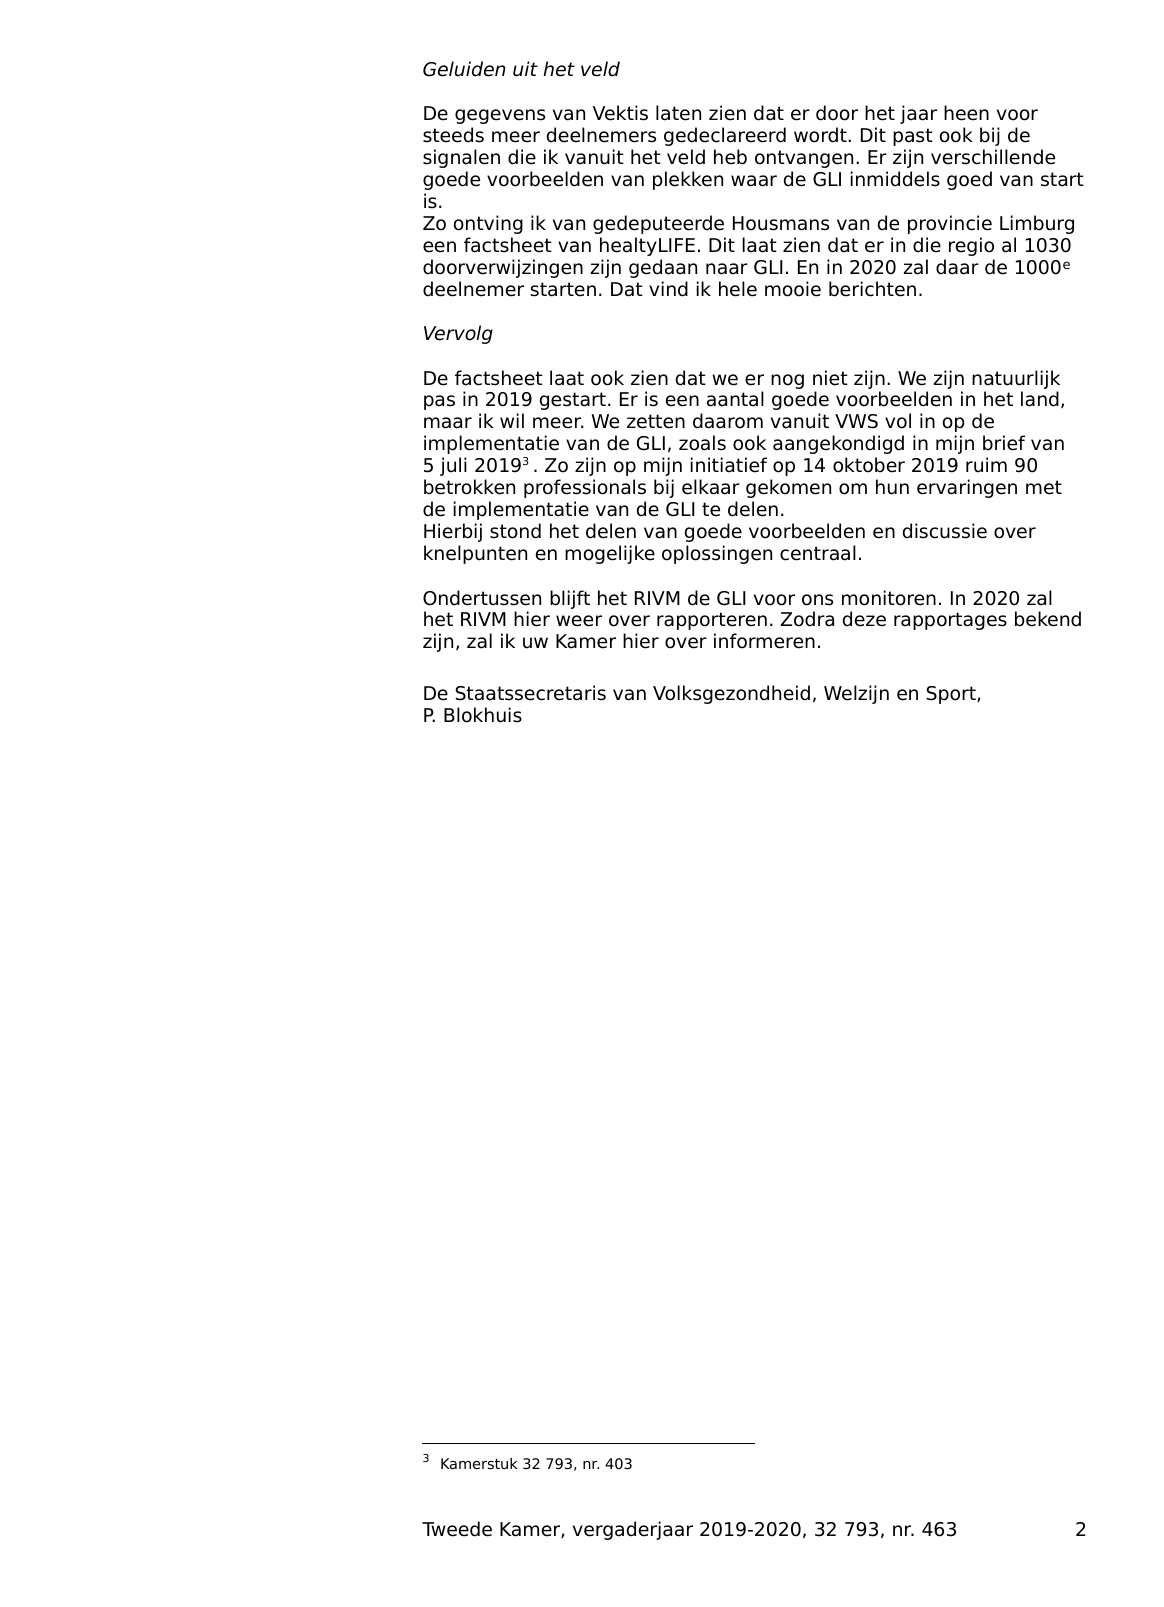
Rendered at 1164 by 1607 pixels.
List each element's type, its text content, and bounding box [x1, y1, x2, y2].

text Hierbij stond het delen van goede voorbeelden en discussie over knelpunten en mogelijke oplossingen centraal. [422, 521, 1087, 565]
text Kamerstuk 32 793, nr. 403 [422, 1452, 1087, 1474]
subtitle Vervolg [422, 323, 1087, 345]
text Ondertussen blijft het RIVM de GLI voor ons monitoren. In 2020 zal het RIVM hier weer over rapporteren. Zodra deze rapportages bekend zijn, zal ik uw Kamer hier over informeren. [422, 587, 1087, 653]
text De gegevens van Vektis laten zien dat er door het jaar heen voor steeds meer deelnemers gedeclareerd wordt. Dit past ook bij de signalen die ik vanuit het veld heb ontvangen. Er zijn verschillende goede voorbeelden van plekken waar de GLI inmiddels goed van start is. [422, 103, 1087, 213]
subtitle Geluiden uit het veld [422, 59, 1087, 81]
text De Staatssecretaris van Volksgezondheid, Welzijn en Sport, P. Blokhuis [422, 683, 1087, 727]
text Zo ontving ik van gedeputeerde Housmans van de provincie Limburg een factsheet van healtyLIFE. Dit laat zien dat er in die regio al 1030 doorverwijzingen zijn gedaan naar GLI. En in 2020 zal daar de 1000e deelnemer starten. Dat vind ik hele mooie berichten. [422, 213, 1087, 301]
text De factsheet laat ook zien dat we er nog niet zijn. We zijn natuurlijk pas in 2019 gestart. Er is een aantal goede voorbeelden in het land, maar ik wil meer. We zetten daarom vanuit VWS vol in op de implementatie van de GLI, zoals ook aangekondigd in mijn brief van 5 juli 2019. Zo zijn op mijn initiatief op 14 oktober 2019 ruim 90 betrokken professionals bij elkaar gekomen om hun ervaringen met de implementatie van de GLI te delen. [422, 367, 1087, 521]
